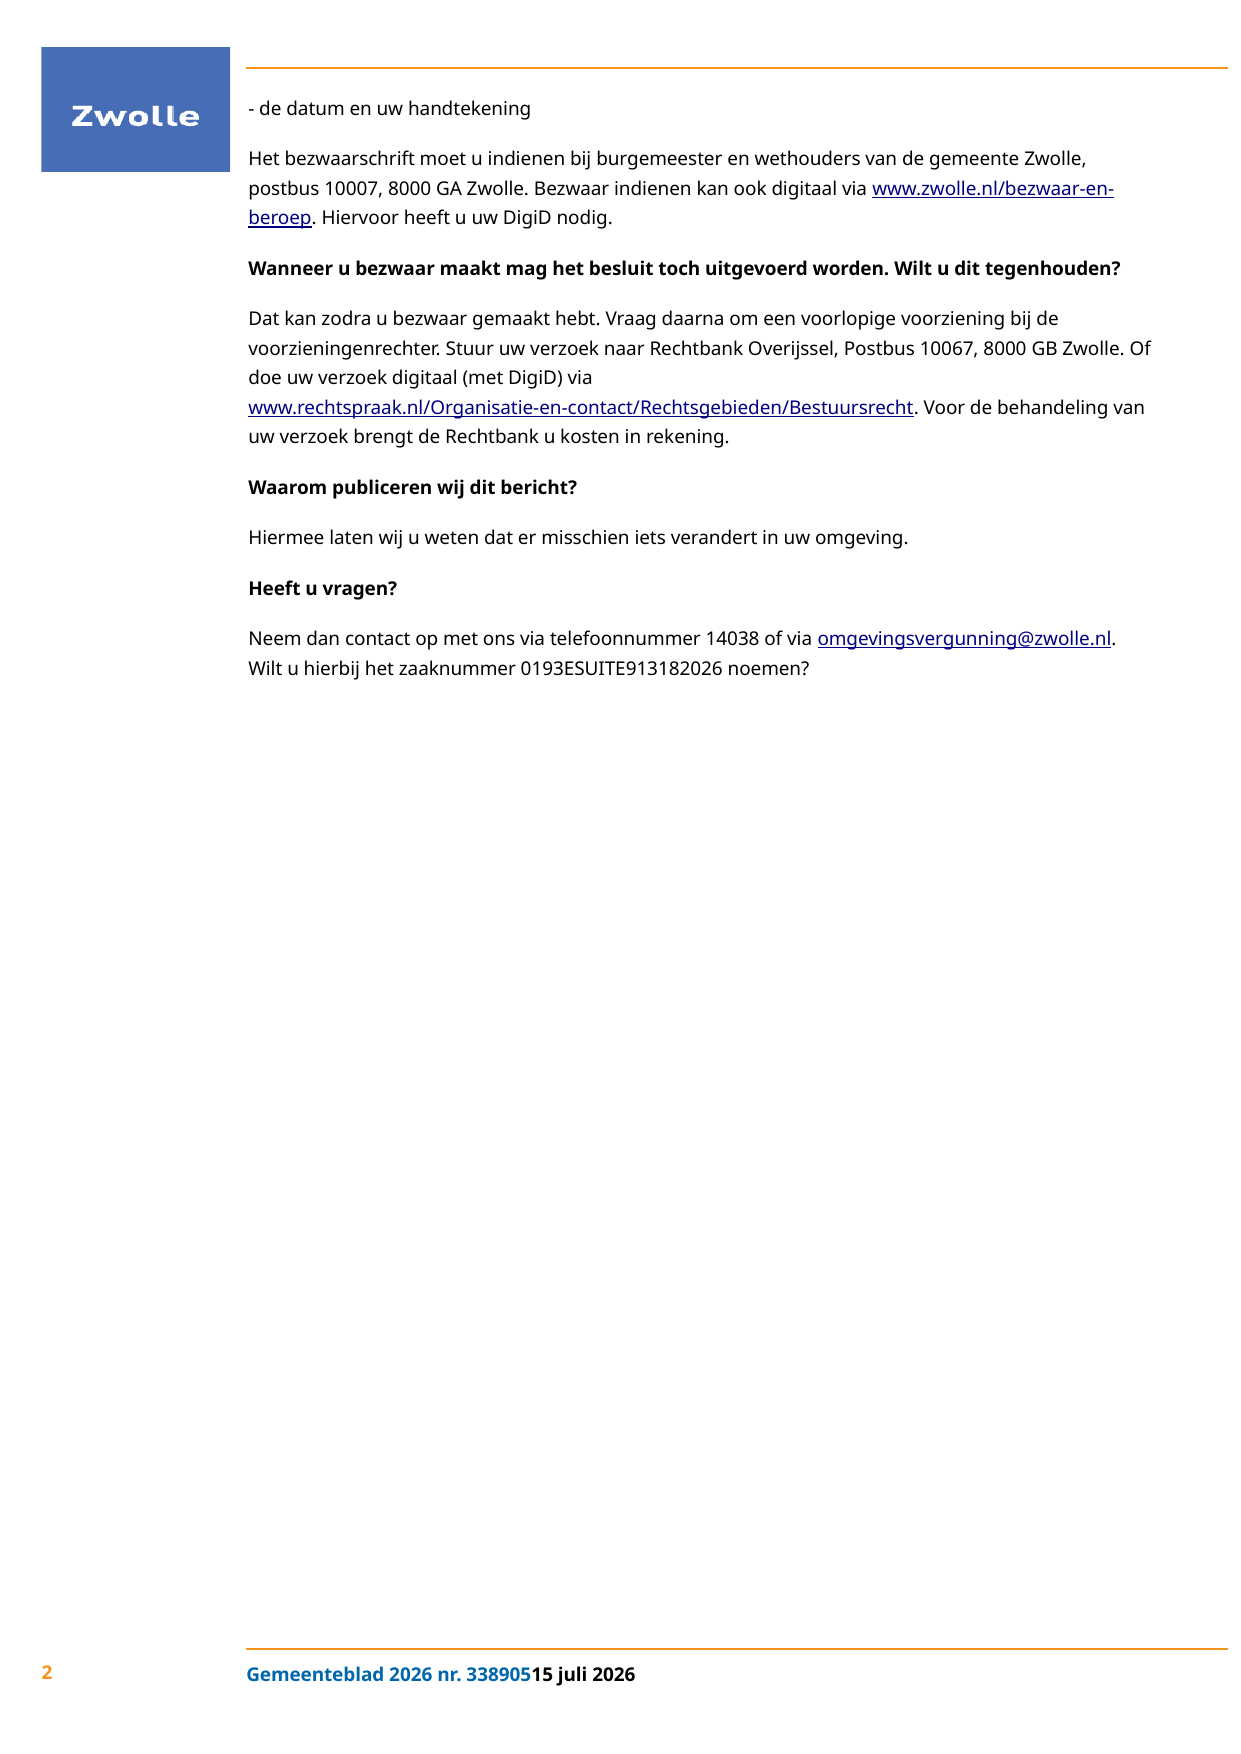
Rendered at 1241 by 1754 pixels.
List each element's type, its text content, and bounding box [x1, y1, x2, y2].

text Het bezwaarschrift moet u indienen bij burgemeester en wethouders van de gemeente Zwolle, postbus 10007, 8000 GA Zwolle. Bezwaar indienen kan ook digitaal via www.zwolle.nl/bezwaar-en-beroep. Hiervoor heeft u uw DigiD nodig. [248, 145, 1152, 230]
text Heeft u vragen? [248, 575, 1152, 601]
text Neem dan contact op met ons via telefoonnummer 14038 of via omgevingsvergunning@zwolle.nl. Wilt u hierbij het zaaknummer 0193ESUITE913182026 noemen? [248, 625, 1152, 681]
text Waarom publiceren wij dit bericht? [248, 474, 1152, 500]
text Hiermee laten wij u weten dat er misschien iets verandert in uw omgeving. [248, 524, 1152, 550]
text - de datum en uw handtekening [248, 95, 1152, 121]
text Wanneer u bezwaar maakt mag het besluit toch uitgevoerd worden. Wilt u dit tegenhouden? [248, 255, 1152, 281]
text Dat kan zodra u bezwaar gemaakt hebt. Vraag daarna om een voorlopige voorziening bij de voorzieningenrechter. Stuur uw verzoek naar Rechtbank Overijssel, Postbus 10067, 8000 GB Zwolle. Of doe uw verzoek digitaal (met DigiD) via www.rechtspraak.nl/Organisatie-en-contact/Rechtsgebieden/Bestuursrecht. Voor de behandeling van uw verzoek brengt de Rechtbank u kosten in rekening. [248, 305, 1152, 449]
picture [41, 47, 231, 172]
